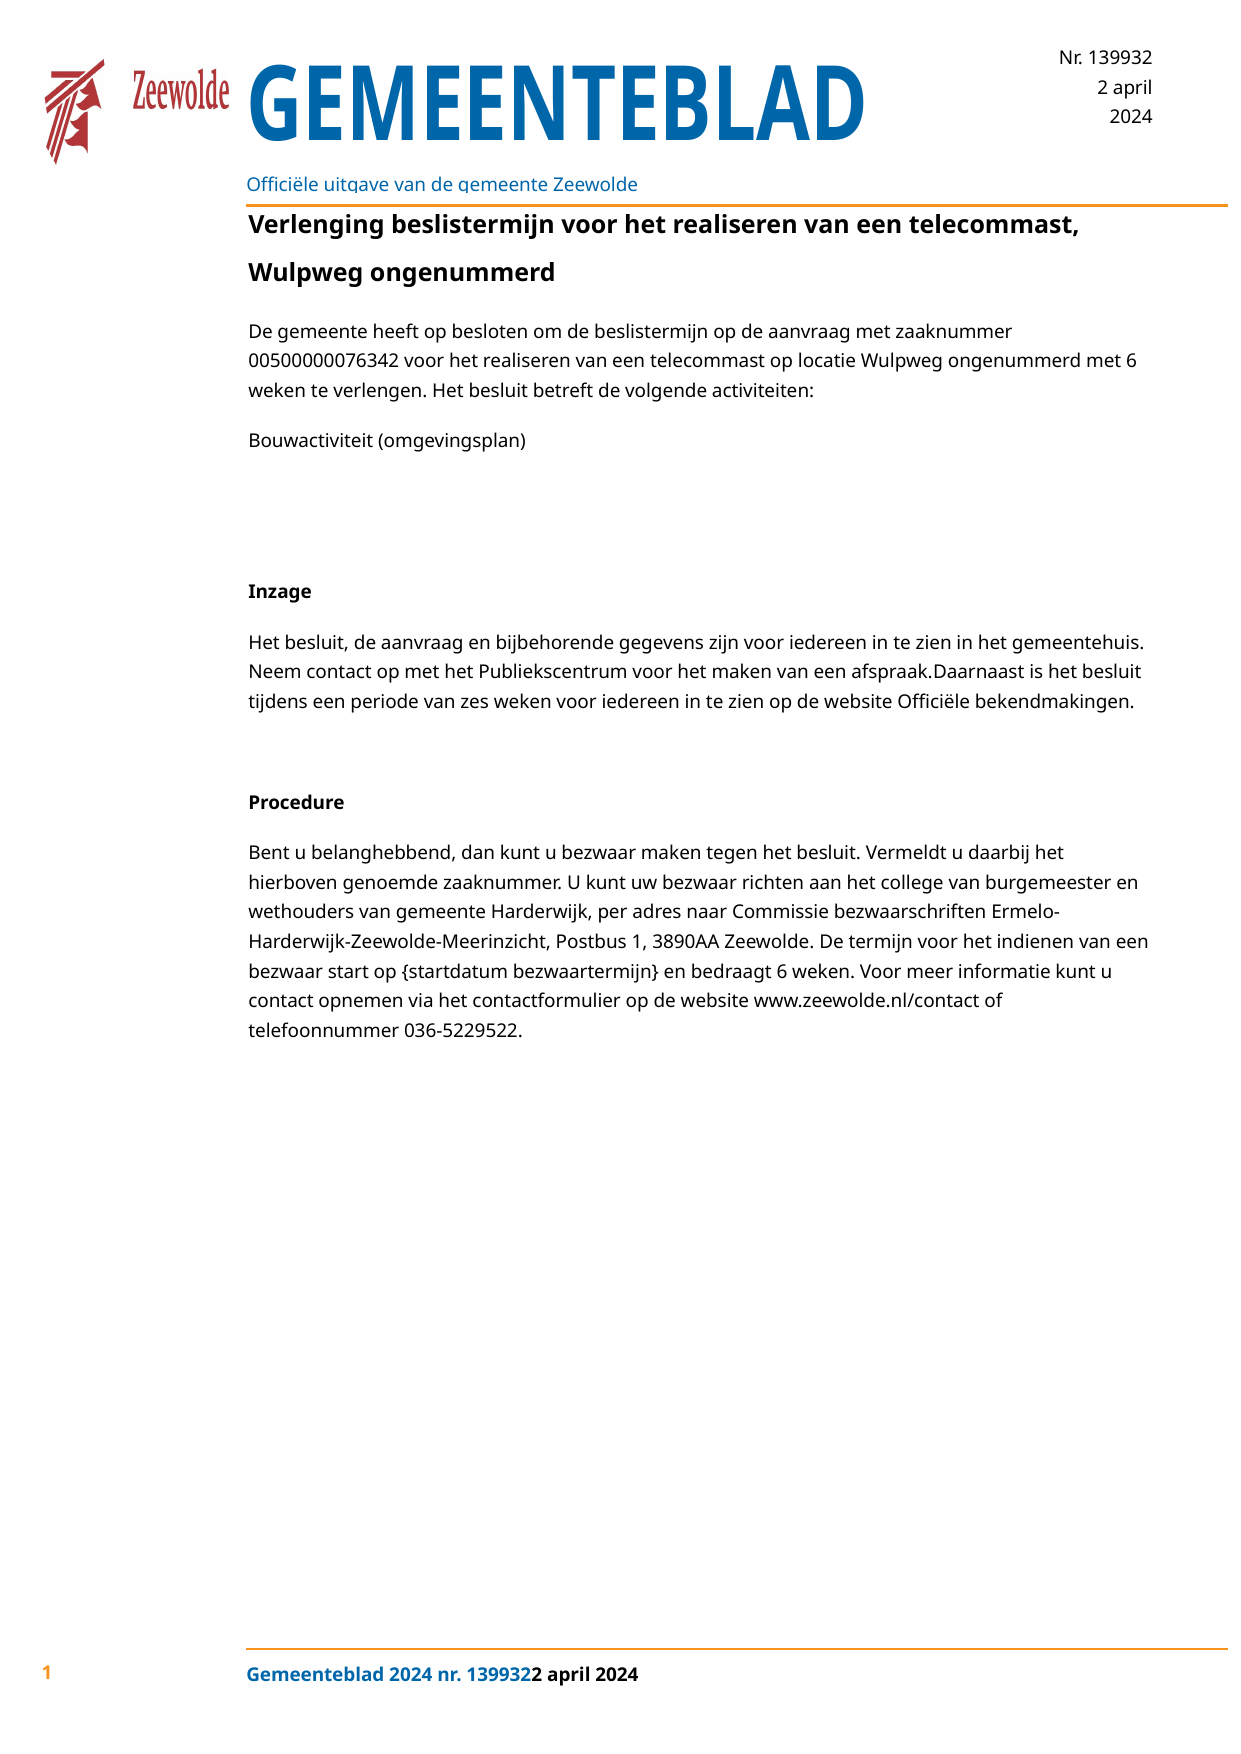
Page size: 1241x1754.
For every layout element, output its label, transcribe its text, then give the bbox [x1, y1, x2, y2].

text Procedure [248, 789, 1152, 815]
text De gemeente heeft op besloten om de beslistermijn op de aanvraag met zaaknummer 00500000076342 voor het realiseren van een telecommast op locatie Wulpweg ongenummerd met 6 weken te verlengen. Het besluit betreft de volgende activiteiten: [248, 318, 1152, 403]
text Het besluit, de aanvraag en bijbehorende gegevens zijn voor iedereen in te zien in het gemeentehuis. Neem contact op met het Publiekscentrum voor het maken van een afspraak.Daarnaast is het besluit tijdens een periode van zes weken voor iedereen in te zien op de website Officiële bekendmakingen. [248, 629, 1152, 714]
text Verlenging beslistermijn voor het realiseren van een telecommast, Wulpweg ongenummerd [248, 207, 1152, 288]
picture [41, 47, 231, 172]
text Bouwactiviteit (omgevingsplan) [248, 427, 1152, 453]
text Bent u belanghebbend, dan kunt u bezwaar maken tegen het besluit. Vermeldt u daarbij het hierboven genoemde zaaknummer. U kunt uw bezwaar richten aan het college van burgemeester en wethouders van gemeente Harderwijk, per adres naar Commissie bezwaarschriften Ermelo-Harderwijk-Zeewolde-Meerinzicht, Postbus 1, 3890AA Zeewolde. De termijn voor het indienen van een bezwaar start op {startdatum bezwaartermijn} en bedraagt 6 weken. Voor meer informatie kunt u contact opnemen via het contactformulier op de website www.zeewolde.nl/contact of telefoonnummer 036-5229522. [248, 839, 1152, 1043]
text Inzage [248, 579, 1152, 604]
